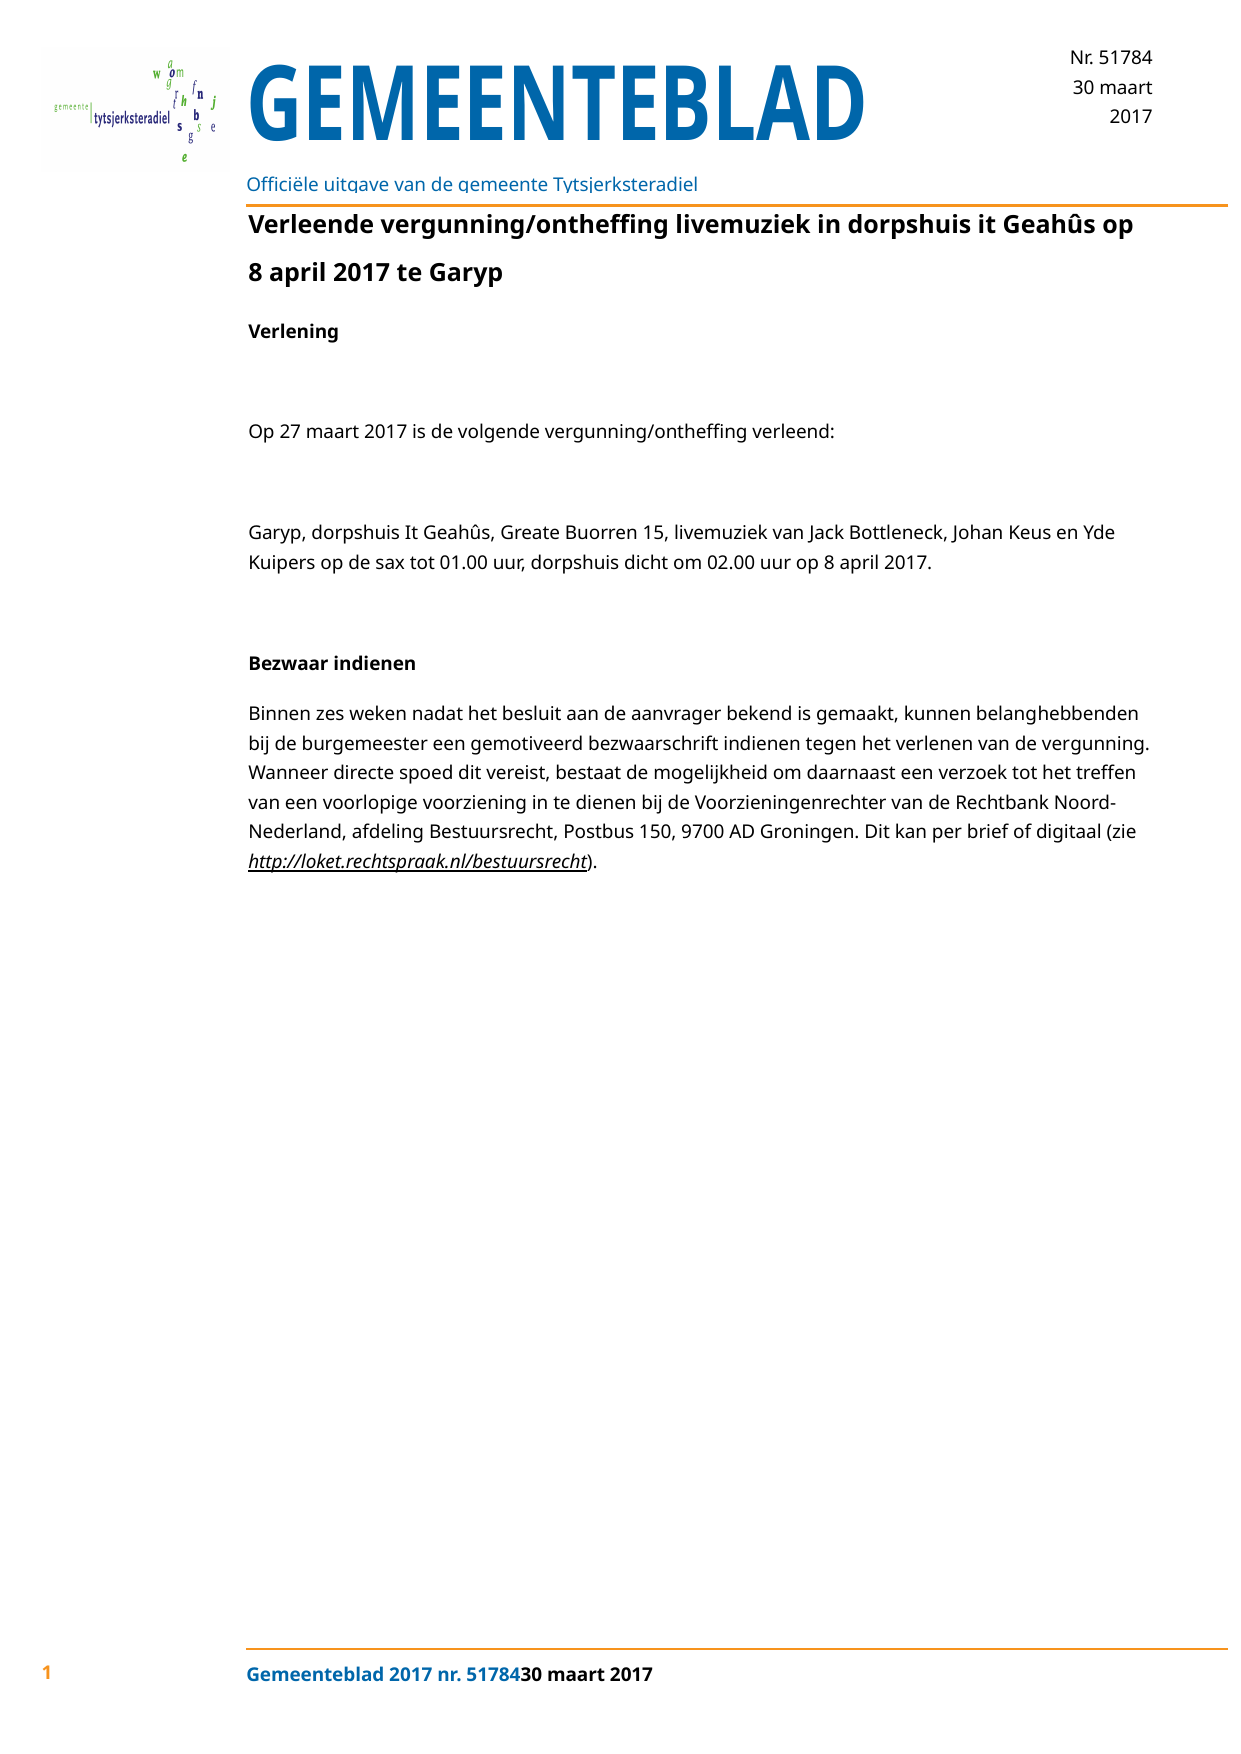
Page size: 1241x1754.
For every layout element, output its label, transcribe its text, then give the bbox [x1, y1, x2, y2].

text Binnen zes weken nadat het besluit aan de aanvrager bekend is gemaakt, kunnen belang­hebbenden bij de burgemeester een gemotiveerd bezwaarschrift indienen tegen het verlenen van de ver­gunning. Wanneer directe spoed dit vereist, bestaat de mogelijkheid om daarnaast een verzoek tot het treffen van een voorlopige voorziening in te dienen bij de Voorzieningenrechter van de Rechtbank Noord-Nederland, afdeling Bestuursrecht, Postbus 150, 9700 AD Groningen. Dit kan per brief of digitaal (zie http://loket.rechtspraak.nl/bestuursrecht). [248, 700, 1152, 874]
text Verleende vergunning/ontheffing livemuziek in dorpshuis it Geahûs op 8 april 2017 te Garyp [248, 207, 1152, 288]
text Garyp, dorpshuis It Geahûs, Greate Buorren 15, livemuziek van Jack Bottleneck, Johan Keus en Yde Kuipers op de sax tot 01.00 uur, dorpshuis dicht om 02.00 uur op 8 april 2017. [248, 519, 1152, 575]
text Verlening [248, 318, 1152, 344]
text Bezwaar indienen [248, 650, 1152, 676]
text Op 27 maart 2017 is de volgende vergunning/ontheffing ver­leend: [248, 419, 1152, 444]
picture [41, 47, 231, 172]
